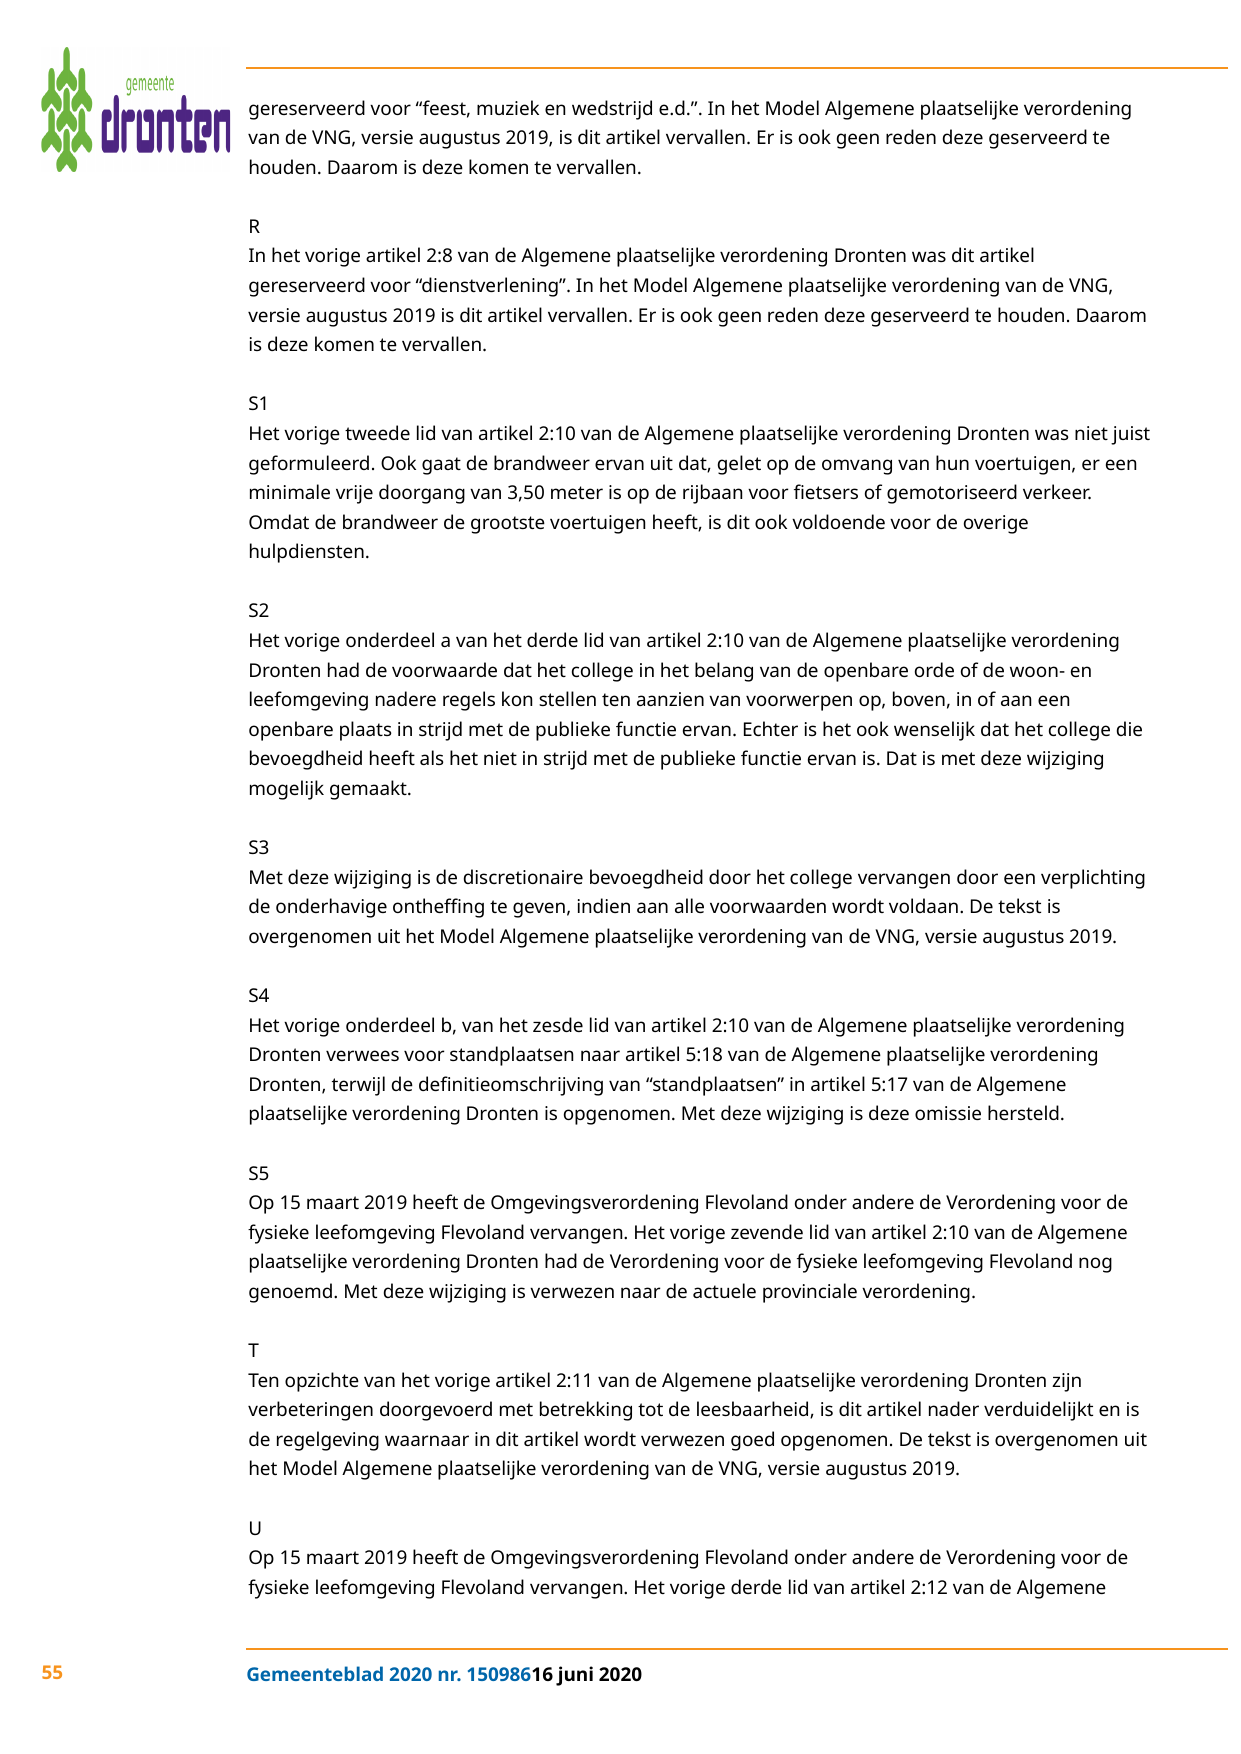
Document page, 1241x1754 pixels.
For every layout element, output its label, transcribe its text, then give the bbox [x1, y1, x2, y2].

text S4 [248, 982, 1152, 1008]
text Het vorige onderdeel a van het derde lid van artikel 2:10 van de Algemene plaatselijke verordening Dronten had de voorwaarde dat het college in het belang van de openbare orde of de woon- en leefomgeving nadere regels kon stellen ten aanzien van voorwerpen op, boven, in of aan een openbare plaats in strijd met de publieke functie ervan. Echter is het ook wenselijk dat het college die bevoegdheid heeft als het niet in strijd met de publieke functie ervan is. Dat is met deze wijziging mogelijk gemaakt. [248, 627, 1152, 801]
text S3 [248, 834, 1152, 860]
text Het vorige tweede lid van artikel 2:10 van de Algemene plaatselijke verordening Dronten was niet juist geformuleerd. Ook gaat de brandweer ervan uit dat, gelet op de omvang van hun voertuigen, er een minimale vrije doorgang van 3,50 meter is op de rijbaan voor fietsers of gemotoriseerd verkeer. Omdat de brandweer de grootste voertuigen heeft, is dit ook voldoende voor de overige hulpdiensten. [248, 420, 1152, 564]
text Het vorige onderdeel b, van het zesde lid van artikel 2:10 van de Algemene plaatselijke verordening Dronten verwees voor standplaatsen naar artikel 5:18 van de Algemene plaatselijke verordening Dronten, terwijl de definitieomschrijving van “standplaatsen” in artikel 5:17 van de Algemene plaatselijke verordening Dronten is opgenomen. Met deze wijziging is deze omissie hersteld. [248, 1012, 1152, 1126]
text S2 [248, 598, 1152, 623]
picture [41, 47, 231, 172]
text R [248, 213, 1152, 239]
text Met deze wijziging is de discretionaire bevoegdheid door het college vervangen door een verplichting de onderhavige ontheffing te geven, indien aan alle voorwaarden wordt voldaan. De tekst is overgenomen uit het Model Algemene plaatselijke verordening van de VNG, versie augustus 2019. [248, 864, 1152, 949]
text In het vorige artikel 2:8 van de Algemene plaatselijke verordening Dronten was dit artikel gereserveerd voor “dienstverlening”. In het Model Algemene plaatselijke verordening van de VNG, versie augustus 2019 is dit artikel vervallen. Er is ook geen reden deze geserveerd te houden. Daarom is deze komen te vervallen. [248, 243, 1152, 357]
text U [248, 1515, 1152, 1541]
text Ten opzichte van het vorige artikel 2:11 van de Algemene plaatselijke verordening Dronten zijn verbeteringen doorgevoerd met betrekking tot de leesbaarheid, is dit artikel nader verduidelijkt en is de regelgeving waarnaar in dit artikel wordt verwezen goed opgenomen. De tekst is overgenomen uit het Model Algemene plaatselijke verordening van de VNG, versie augustus 2019. [248, 1367, 1152, 1481]
text Op 15 maart 2019 heeft de Omgevingsverordening Flevoland onder andere de Verordening voor de fysieke leefomgeving Flevoland vervangen. Het vorige derde lid van artikel 2:12 van de Algemene [248, 1544, 1152, 1600]
text T [248, 1337, 1152, 1363]
text Op 15 maart 2019 heeft de Omgevingsverordening Flevoland onder andere de Verordening voor de fysieke leefomgeving Flevoland vervangen. Het vorige zevende lid van artikel 2:10 van de Algemene plaatselijke verordening Dronten had de Verordening voor de fysieke leefomgeving Flevoland nog genoemd. Met deze wijziging is verwezen naar de actuele provinciale verordening. [248, 1189, 1152, 1304]
text S1 [248, 391, 1152, 416]
text gereserveerd voor “feest, muziek en wedstrijd e.d.”. In het Model Algemene plaatselijke verordening van de VNG, versie augustus 2019, is dit artikel vervallen. Er is ook geen reden deze geserveerd te houden. Daarom is deze komen te vervallen. [248, 95, 1152, 180]
text S5 [248, 1160, 1152, 1186]
